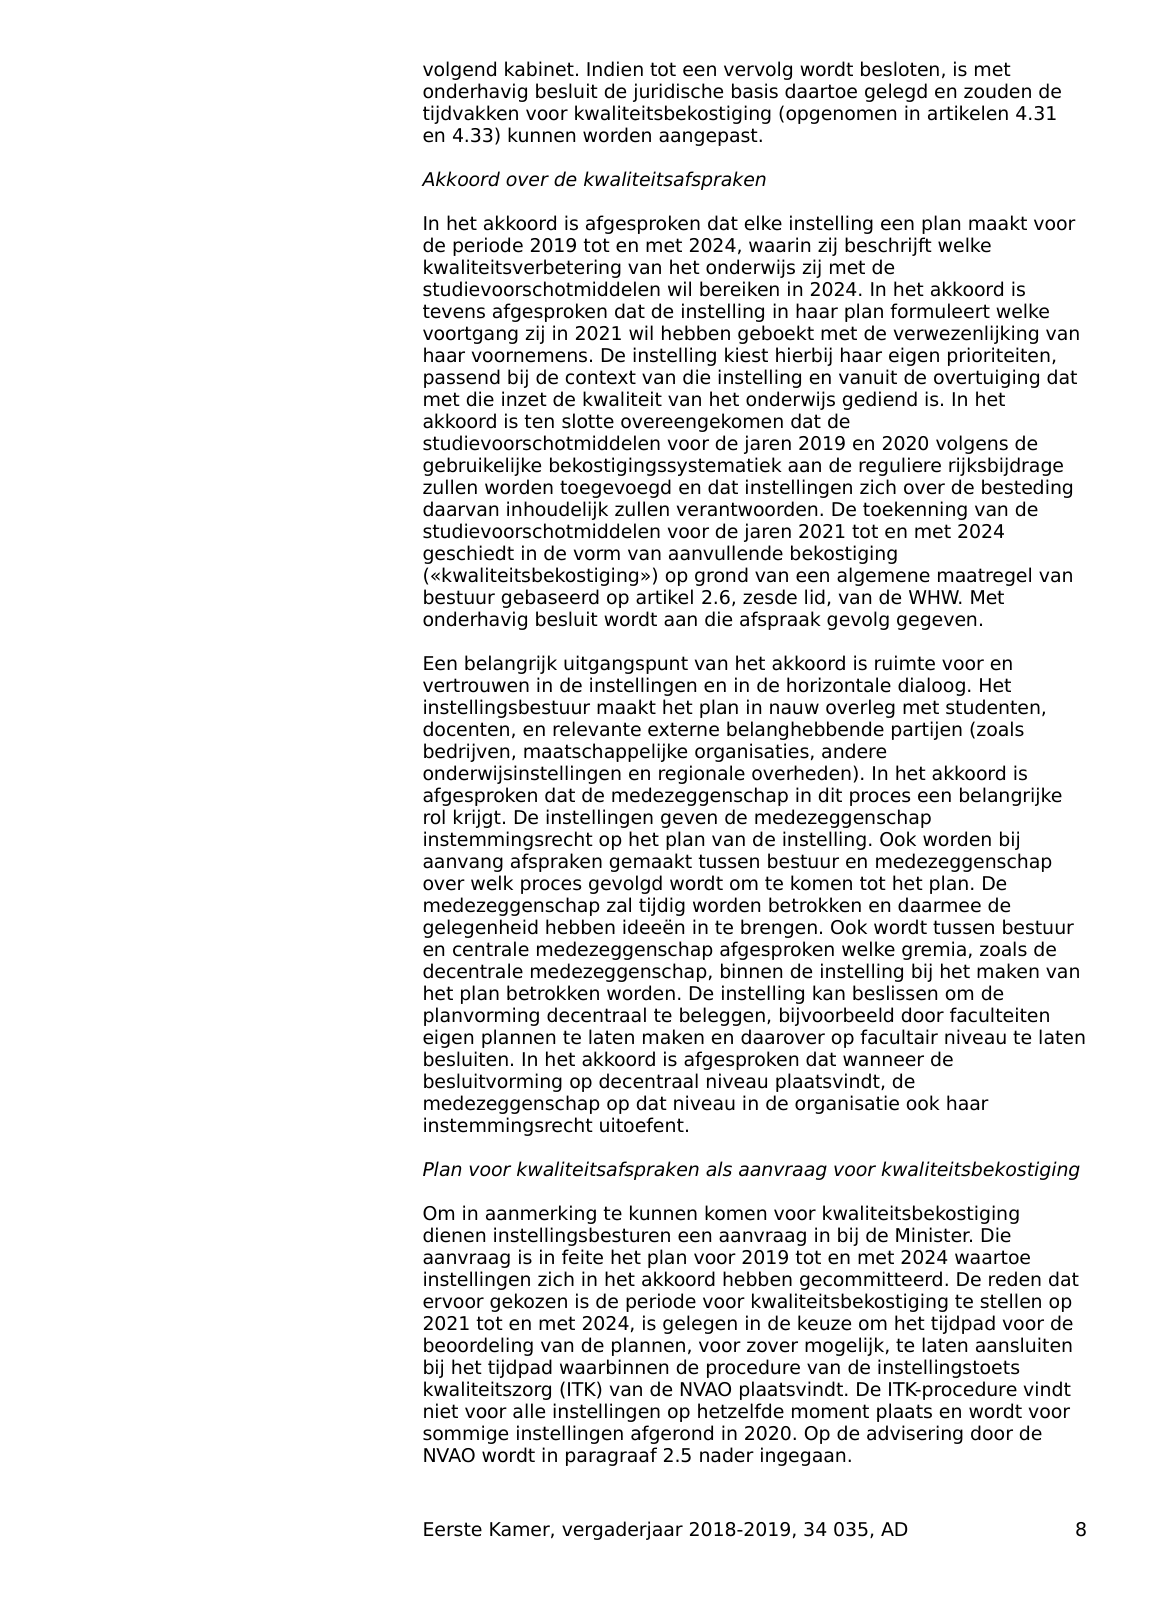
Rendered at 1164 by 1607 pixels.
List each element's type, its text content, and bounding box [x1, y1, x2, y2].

subtitle Akkoord over de kwaliteitsafspraken [422, 169, 1087, 191]
text In het akkoord is afgesproken dat elke instelling een plan maakt voor de periode 2019 tot en met 2024, waarin zij beschrijft welke kwaliteitsverbetering van het onderwijs zij met de studievoorschotmiddelen wil bereiken in 2024. In het akkoord is tevens afgesproken dat de instelling in haar plan formuleert welke voortgang zij in 2021 wil hebben geboekt met de verwezenlijking van haar voornemens. De instelling kiest hierbij haar eigen prioriteiten, passend bij de context van die instelling en vanuit de overtuiging dat met die inzet de kwaliteit van het onderwijs gediend is. In het akkoord is ten slotte overeengekomen dat de studievoorschotmiddelen voor de jaren 2019 en 2020 volgens de gebruikelijke bekostigingssystematiek aan de reguliere rijksbijdrage zullen worden toegevoegd en dat instellingen zich over de besteding daarvan inhoudelijk zullen verantwoorden. De toekenning van de studievoorschotmiddelen voor de jaren 2021 tot en met 2024 geschiedt in de vorm van aanvullende bekostiging («kwaliteitsbekostiging») op grond van een algemene maatregel van bestuur gebaseerd op artikel 2.6, zesde lid, van de WHW. Met onderhavig besluit wordt aan die afspraak gevolg gegeven. [422, 213, 1087, 631]
subtitle Plan voor kwaliteitsafspraken als aanvraag voor kwaliteitsbekostiging [422, 1159, 1087, 1181]
text Om in aanmerking te kunnen komen voor kwaliteitsbekostiging dienen instellingsbesturen een aanvraag in bij de Minister. Die aanvraag is in feite het plan voor 2019 tot en met 2024 waartoe instellingen zich in het akkoord hebben gecommitteerd. De reden dat ervoor gekozen is de periode voor kwaliteitsbekostiging te stellen op 2021 tot en met 2024, is gelegen in de keuze om het tijdpad voor de beoordeling van de plannen, voor zover mogelijk, te laten aansluiten bij het tijdpad waarbinnen de procedure van de instellingstoets kwaliteitszorg (ITK) van de NVAO plaatsvindt. De ITK-procedure vindt niet voor alle instellingen op hetzelfde moment plaats en wordt voor sommige instellingen afgerond in 2020. Op de advisering door de NVAO wordt in paragraaf 2.5 nader ingegaan. [422, 1203, 1087, 1467]
text volgend kabinet. Indien tot een vervolg wordt besloten, is met onderhavig besluit de juridische basis daartoe gelegd en zouden de tijdvakken voor kwaliteitsbekostiging (opgenomen in artikelen 4.31 en 4.33) kunnen worden aangepast. [422, 59, 1087, 147]
text Een belangrijk uitgangspunt van het akkoord is ruimte voor en vertrouwen in de instellingen en in de horizontale dialoog. Het instellingsbestuur maakt het plan in nauw overleg met studenten, docenten, en relevante externe belanghebbende partijen (zoals bedrijven, maatschappelijke organisaties, andere onderwijsinstellingen en regionale overheden). In het akkoord is afgesproken dat de medezeggenschap in dit proces een belangrijke rol krijgt. De instellingen geven de medezeggenschap instemmingsrecht op het plan van de instelling. Ook worden bij aanvang afspraken gemaakt tussen bestuur en medezeggenschap over welk proces gevolgd wordt om te komen tot het plan. De medezeggenschap zal tijdig worden betrokken en daarmee de gelegenheid hebben ideeën in te brengen. Ook wordt tussen bestuur en centrale medezeggenschap afgesproken welke gremia, zoals de decentrale medezeggenschap, binnen de instelling bij het maken van het plan betrokken worden. De instelling kan beslissen om de planvorming decentraal te beleggen, bijvoorbeeld door faculteiten eigen plannen te laten maken en daarover op facultair niveau te laten besluiten. In het akkoord is afgesproken dat wanneer de besluitvorming op decentraal niveau plaatsvindt, de medezeggenschap op dat niveau in de organisatie ook haar instemmingsrecht uitoefent. [422, 653, 1087, 1137]
